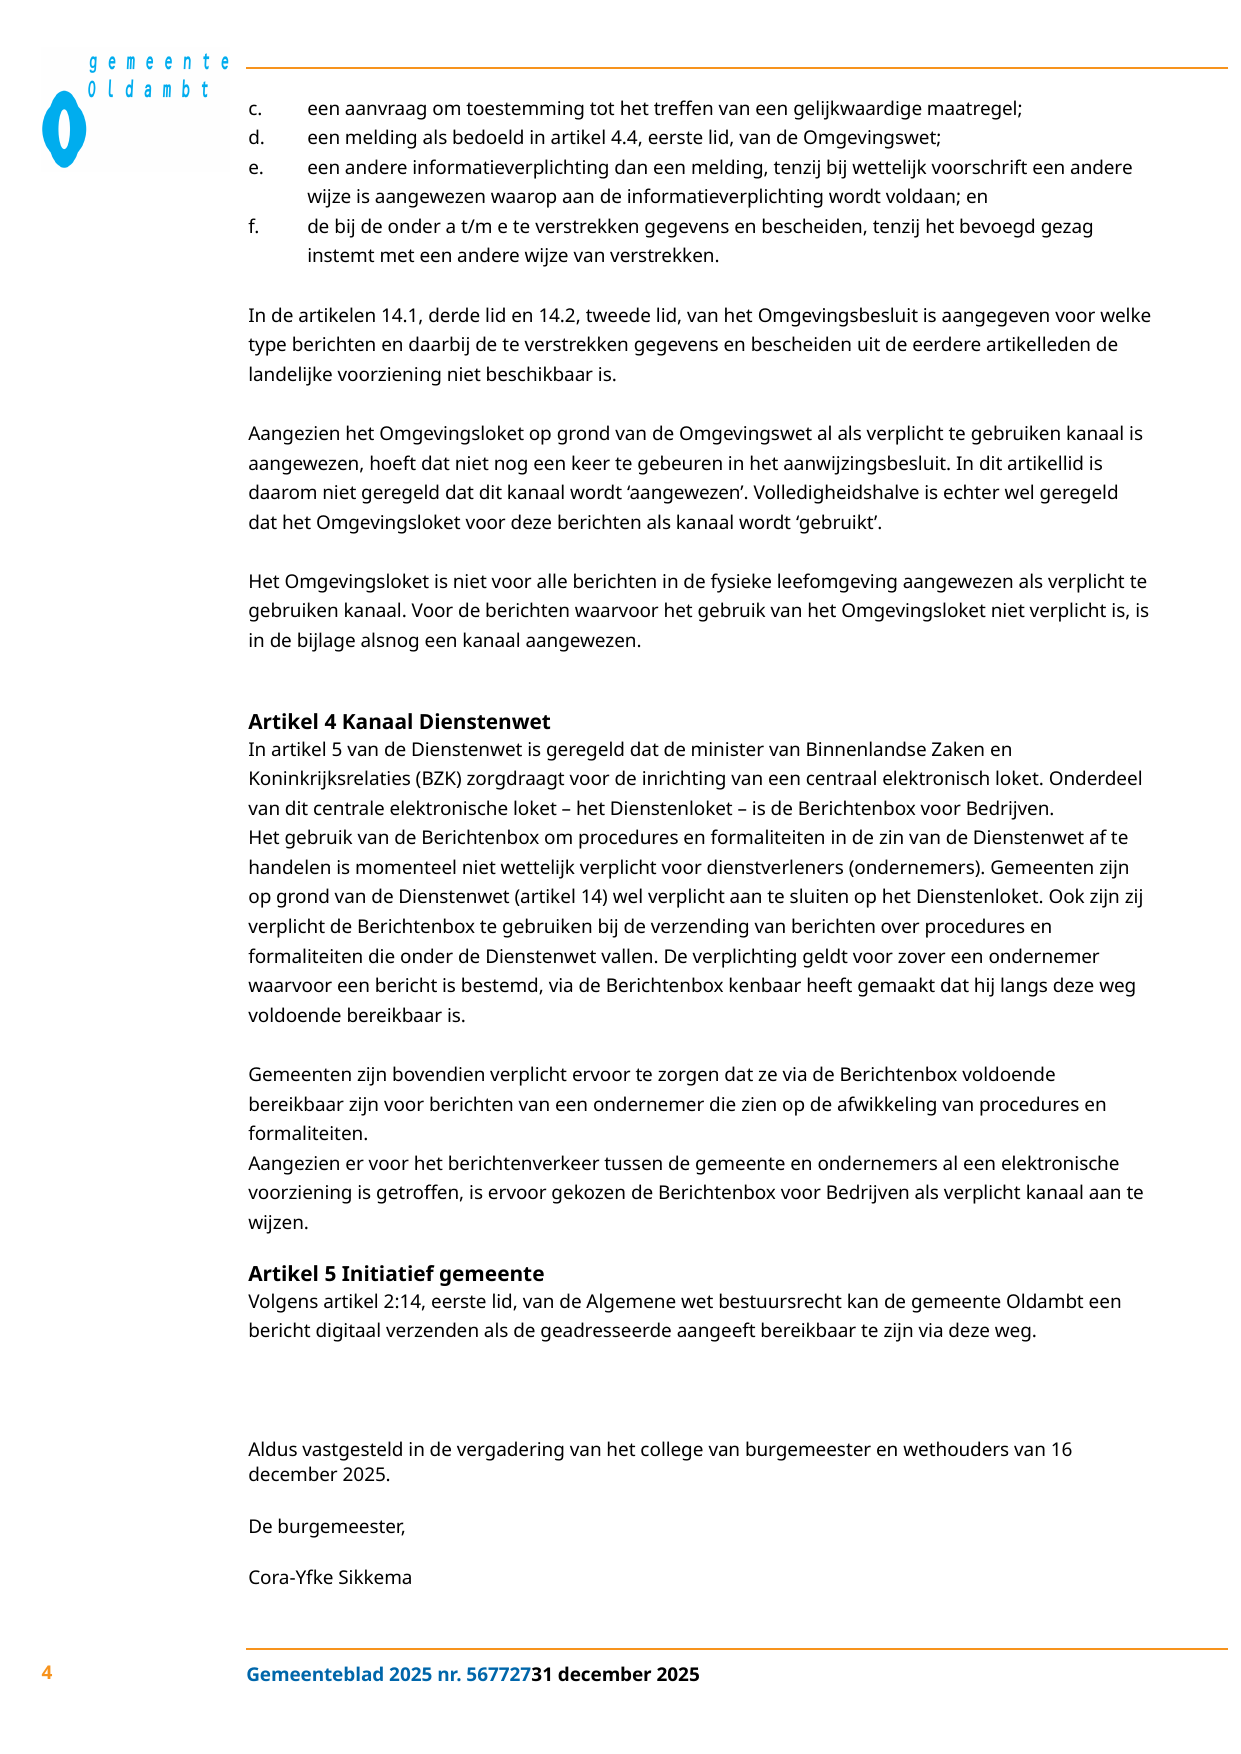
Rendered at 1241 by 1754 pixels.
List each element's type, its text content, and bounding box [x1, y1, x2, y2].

text Volgens artikel 2:14, eerste lid, van de Algemene wet bestuursrecht kan de gemeente Oldambt een bericht digitaal verzenden als de geadresseerde aangeeft bereikbaar te zijn via deze weg. [248, 1288, 1152, 1343]
text Aangezien er voor het berichtenverkeer tussen de gemeente en ondernemers al een elektronische voorziening is getroffen, is ervoor gekozen de Berichtenbox voor Bedrijven als verplicht kanaal aan te wijzen. [248, 1150, 1152, 1235]
text Artikel 4 Kanaal Dienstenwet [248, 707, 1152, 736]
list een aanvraag om toestemming tot het treffen van een gelijkwaardige maatregel; [248, 95, 1152, 121]
text Gemeenten zijn bovendien verplicht ervoor te zorgen dat ze via de Berichtenbox voldoende bereikbaar zijn voor berichten van een ondernemer die zien op de afwikkeling van procedures en formaliteiten. [248, 1061, 1152, 1146]
text Aangezien het Omgevingsloket op grond van de Omgevingswet al als verplicht te gebruiken kanaal is aangewezen, hoeft dat niet nog een keer te gebeuren in het aanwijzingsbesluit. In dit artikellid is daarom niet geregeld dat dit kanaal wordt ‘aangewezen’. Volledigheidshalve is echter wel geregeld dat het Omgevingsloket voor deze berichten als kanaal wordt ‘gebruikt’. [248, 420, 1152, 535]
list een melding als bedoeld in artikel 4.4, eerste lid, van de Omgevingswet; [248, 124, 1152, 150]
picture [41, 47, 231, 172]
list de bij de onder a t/m e te verstrekken gegevens en bescheiden, tenzij het bevoegd gezag instemt met een andere wijze van verstrekken. [248, 213, 1152, 268]
text Cora-Yfke Sikkema [248, 1564, 1152, 1590]
text Aldus vastgesteld in de vergadering van het college van burgemeester en wethouders van 16 december 2025. [248, 1436, 1152, 1487]
text in de bijlage alsnog een kanaal aangewezen. [248, 627, 1152, 653]
text De burgemeester, [248, 1513, 1152, 1539]
text In de artikelen 14.1, derde lid en 14.2, tweede lid, van het Omgevingsbesluit is aangegeven voor welke type berichten en daarbij de te verstrekken gegevens en bescheiden uit de eerdere artikelleden de landelijke voorziening niet beschikbaar is. [248, 302, 1152, 387]
text Koninkrijksrelaties (BZK) zorgdraagt voor de inrichting van een centraal elektronisch loket. Onderdeel van dit centrale elektronische loket – het Dienstenloket – is de Berichtenbox voor Bedrijven. [248, 765, 1152, 821]
text Artikel 5 Initiatief gemeente [248, 1259, 1152, 1288]
list een andere informatieverplichting dan een melding, tenzij bij wettelijk voorschrift een andere wijze is aangewezen waarop aan de informatieverplichting wordt voldaan; en [248, 154, 1152, 209]
text Het Omgevingsloket is niet voor alle berichten in de fysieke leefomgeving aangewezen als verplicht te gebruiken kanaal. Voor de berichten waarvoor het gebruik van het Omgevingsloket niet verplicht is, is [248, 568, 1152, 623]
text In artikel 5 van de Dienstenwet is geregeld dat de minister van Binnenlandse Zaken en [248, 736, 1152, 761]
text Het gebruik van de Berichtenbox om procedures en formaliteiten in de zin van de Dienstenwet af te handelen is momenteel niet wettelijk verplicht voor dienstverleners (ondernemers). Gemeenten zijn op grond van de Dienstenwet (artikel 14) wel verplicht aan te sluiten op het Dienstenloket. Ook zijn zij verplicht de Berichtenbox te gebruiken bij de verzending van berichten over procedures en formaliteiten die onder de Dienstenwet vallen. De verplichting geldt voor zover een ondernemer waarvoor een bericht is bestemd, via de Berichtenbox kenbaar heeft gemaakt dat hij langs deze weg voldoende bereikbaar is. [248, 824, 1152, 1028]
